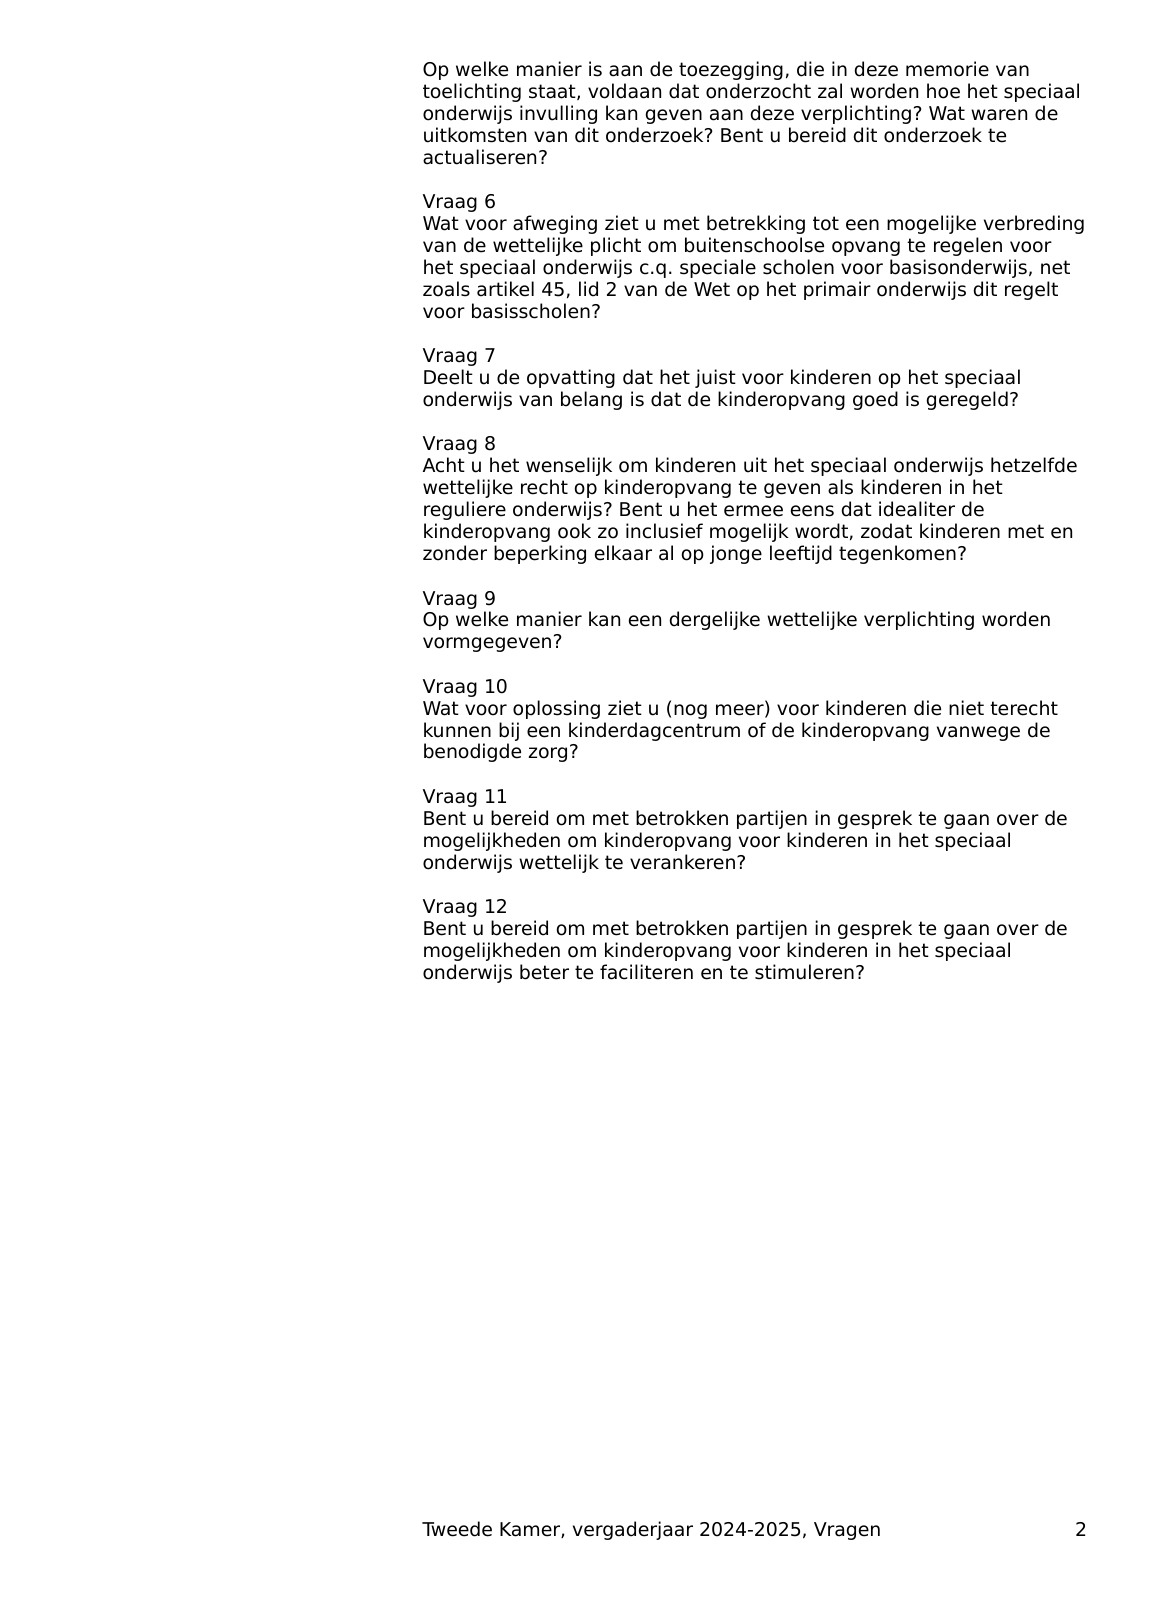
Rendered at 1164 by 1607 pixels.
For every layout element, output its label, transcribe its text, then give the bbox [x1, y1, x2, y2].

text Wat voor oplossing ziet u (nog meer) voor kinderen die niet terecht kunnen bij een kinderdagcentrum of de kinderopvang vanwege de benodigde zorg? [422, 697, 1087, 763]
text Vraag 10 [422, 676, 1087, 697]
text Vraag 7 [422, 345, 1087, 367]
text Deelt u de opvatting dat het juist voor kinderen op het speciaal onderwijs van belang is dat de kinderopvang goed is geregeld? [422, 367, 1087, 411]
text Op welke manier is aan de toezegging, die in deze memorie van toelichting staat, voldaan dat onderzocht zal worden hoe het speciaal onderwijs invulling kan geven aan deze verplichting? Wat waren de uitkomsten van dit onderzoek? Bent u bereid dit onderzoek te actualiseren? [422, 59, 1087, 169]
text Vraag 8 [422, 433, 1087, 455]
text Acht u het wenselijk om kinderen uit het speciaal onderwijs hetzelfde wettelijke recht op kinderopvang te geven als kinderen in het reguliere onderwijs? Bent u het ermee eens dat idealiter de kinderopvang ook zo inclusief mogelijk wordt, zodat kinderen met en zonder beperking elkaar al op jonge leeftijd tegenkomen? [422, 455, 1087, 565]
text Bent u bereid om met betrokken partijen in gesprek te gaan over de mogelijkheden om kinderopvang voor kinderen in het speciaal onderwijs beter te faciliteren en te stimuleren? [422, 918, 1087, 984]
text Vraag 6 [422, 191, 1087, 213]
text Vraag 11 [422, 786, 1087, 808]
text Op welke manier kan een dergelijke wettelijke verplichting worden vormgegeven? [422, 609, 1087, 653]
text Bent u bereid om met betrokken partijen in gesprek te gaan over de mogelijkheden om kinderopvang voor kinderen in het speciaal onderwijs wettelijk te verankeren? [422, 808, 1087, 873]
text Vraag 12 [422, 896, 1087, 918]
text Wat voor afweging ziet u met betrekking tot een mogelijke verbreding van de wettelijke plicht om buitenschoolse opvang te regelen voor het speciaal onderwijs c.q. speciale scholen voor basisonderwijs, net zoals artikel 45, lid 2 van de Wet op het primair onderwijs dit regelt voor basisscholen? [422, 213, 1087, 323]
text Vraag 9 [422, 587, 1087, 609]
